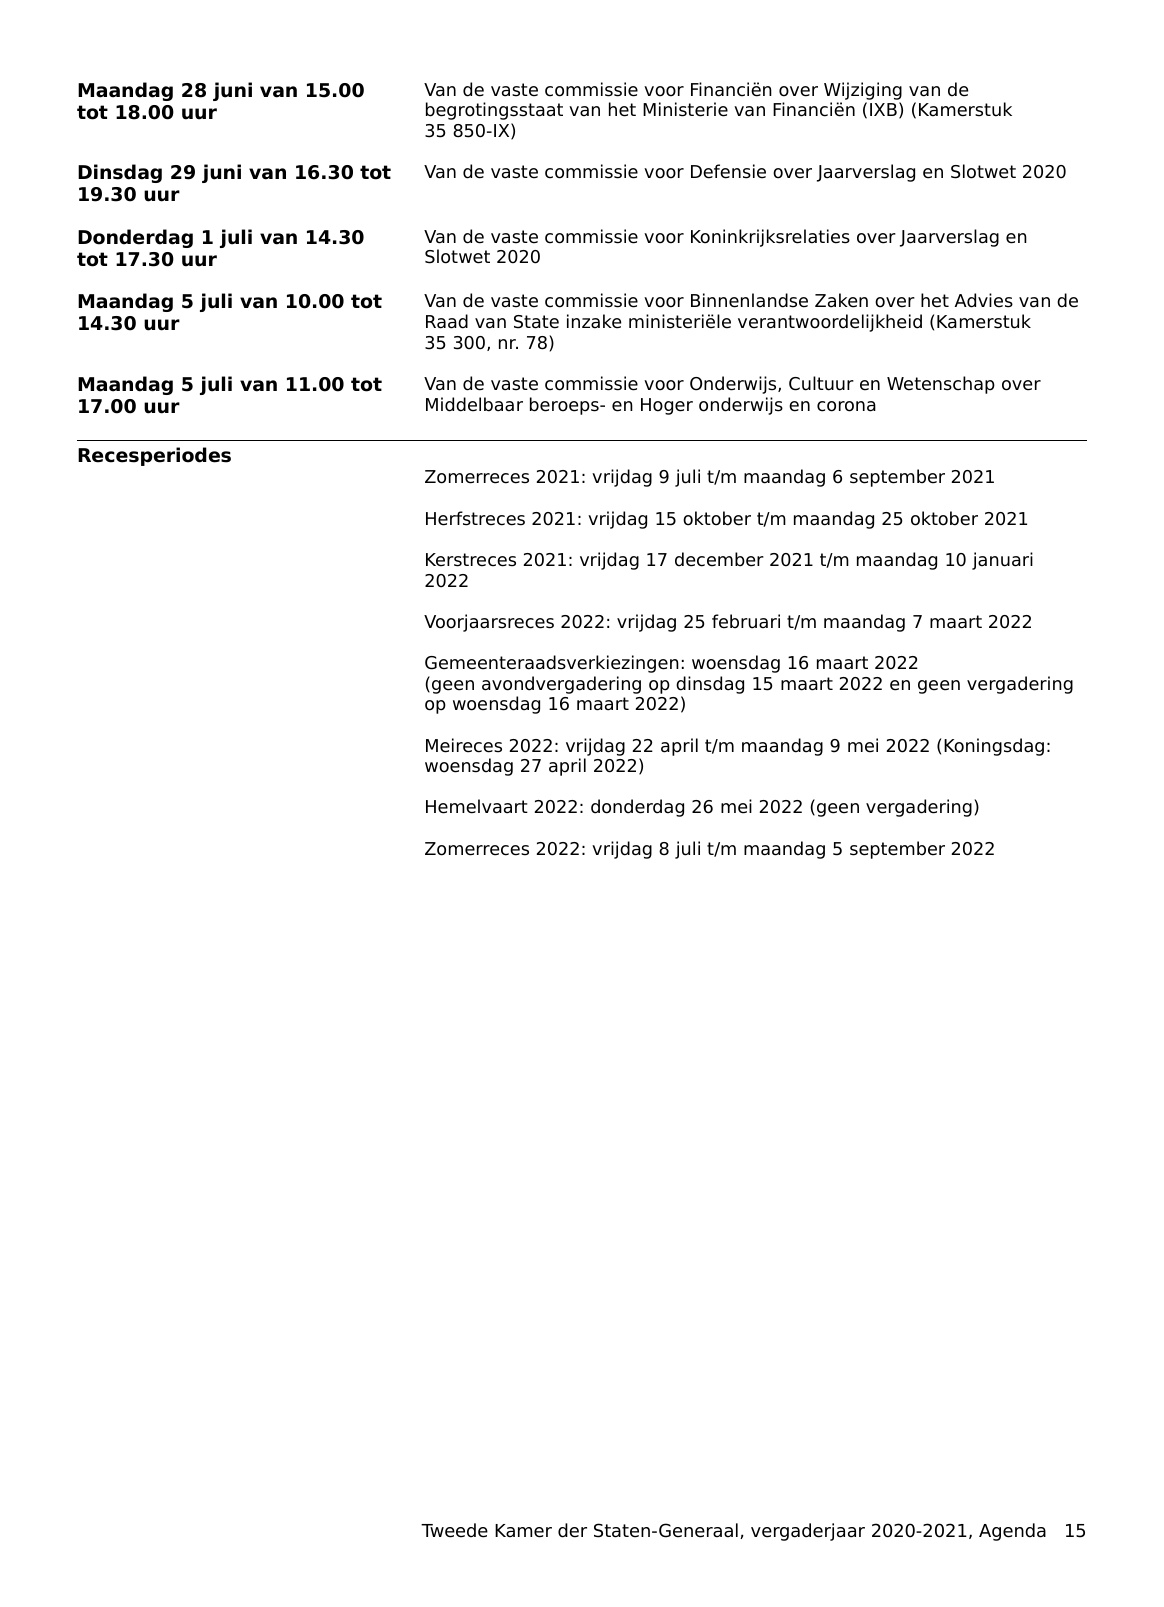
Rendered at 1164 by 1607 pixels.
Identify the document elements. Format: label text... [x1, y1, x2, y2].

table_cell [77, 591, 401, 612]
table_cell [77, 59, 401, 80]
table_cell [401, 715, 418, 736]
table_cell Van de vaste commissie voor Binnenlandse Zaken over het Advies van de Raad van State inzake ministeriële verantwoordelijkheid (Kamerstuk 35 300, nr. 78) [418, 291, 1087, 353]
table_cell [77, 674, 401, 715]
table_cell [401, 736, 418, 777]
table_cell Maandag 5 juli van 10.00 tot 14.30 uur [77, 291, 401, 353]
table_header [418, 441, 1087, 467]
table_cell [401, 206, 418, 227]
table_cell [401, 488, 418, 509]
table_cell [418, 591, 1087, 612]
table_cell [401, 142, 418, 162]
table_cell Maandag 28 juni van 15.00 tot 18.00 uur [77, 80, 401, 142]
table_cell [418, 715, 1087, 736]
table_cell [77, 612, 401, 632]
table_cell [77, 529, 401, 550]
table_cell [418, 488, 1087, 509]
table_cell [401, 227, 418, 271]
table_cell [418, 142, 1087, 162]
table_cell [401, 798, 418, 818]
table_cell Meireces 2022: vrijdag 22 april t/m maandag 9 mei 2022 (Koningsdag: woensdag 27 april 2022) [418, 736, 1087, 777]
table_cell Gemeenteraadsverkiezingen: woensdag 16 maart 2022 [418, 653, 1087, 674]
table_cell [401, 674, 418, 715]
table_cell [401, 550, 418, 591]
table_cell [77, 509, 401, 529]
table_cell [401, 80, 418, 142]
table_cell [77, 839, 401, 859]
table_cell [401, 839, 418, 859]
table_cell [401, 291, 418, 353]
table_cell [401, 633, 418, 653]
table_header [401, 441, 418, 467]
table_cell [77, 550, 401, 591]
table_cell [77, 488, 401, 509]
table_cell Van de vaste commissie voor Onderwijs, Cultuur en Wetenschap over Middelbaar beroeps- en Hoger onderwijs en corona [418, 374, 1087, 418]
table_cell Zomerreces 2022: vrijdag 8 juli t/m maandag 5 september 2022 [418, 839, 1087, 859]
table_cell Donderdag 1 juli van 14.30 tot 17.30 uur [77, 227, 401, 271]
table_cell [77, 633, 401, 653]
table_cell [401, 374, 418, 418]
table_cell [418, 353, 1087, 374]
table_cell [77, 353, 401, 374]
table_cell [77, 653, 401, 674]
table_cell [401, 591, 418, 612]
table_cell [77, 715, 401, 736]
table_cell Zomerreces 2021: vrijdag 9 juli t/m maandag 6 september 2021 [418, 468, 1087, 488]
table_cell [77, 468, 401, 488]
table_cell [418, 529, 1087, 550]
table_cell Herfstreces 2021: vrijdag 15 oktober t/m maandag 25 oktober 2021 [418, 509, 1087, 529]
table_cell [418, 777, 1087, 797]
table_cell [401, 271, 418, 291]
table_cell [418, 59, 1087, 80]
table_cell [401, 59, 418, 80]
table_cell [418, 271, 1087, 291]
table_cell [77, 271, 401, 291]
table_header Recesperiodes [77, 441, 401, 467]
table_cell [401, 818, 418, 839]
table_cell [418, 818, 1087, 839]
table_cell [401, 353, 418, 374]
table_cell Maandag 5 juli van 11.00 tot 17.00 uur [77, 374, 401, 418]
table_cell Hemelvaart 2022: donderdag 26 mei 2022 (geen vergadering) [418, 798, 1087, 818]
table_cell [77, 206, 401, 227]
table_cell [401, 162, 418, 206]
table_cell [77, 142, 401, 162]
table_cell [418, 206, 1087, 227]
table_cell Dinsdag 29 juni van 16.30 tot 19.30 uur [77, 162, 401, 206]
table_cell [77, 818, 401, 839]
table_cell [418, 633, 1087, 653]
table_cell [401, 777, 418, 797]
table_cell Kerstreces 2021: vrijdag 17 december 2021 t/m maandag 10 januari 2022 [418, 550, 1087, 591]
table_cell Van de vaste commissie voor Defensie over Jaarverslag en Slotwet 2020 [418, 162, 1087, 206]
table_cell [401, 612, 418, 632]
table_cell (geen avondvergadering op dinsdag 15 maart 2022 en geen vergadering op woensdag 16 maart 2022) [418, 674, 1087, 715]
table_cell [77, 736, 401, 777]
table_cell [401, 653, 418, 674]
table_cell Van de vaste commissie voor Financiën over Wijziging van de begrotingsstaat van het Ministerie van Financiën (IXB) (Kamerstuk 35 850-IX) [418, 80, 1087, 142]
table_cell [401, 509, 418, 529]
table_cell [77, 798, 401, 818]
table_cell [401, 529, 418, 550]
table_cell Voorjaarsreces 2022: vrijdag 25 februari t/m maandag 7 maart 2022 [418, 612, 1087, 632]
table_cell [401, 468, 418, 488]
table_cell [77, 777, 401, 797]
table_cell Van de vaste commissie voor Koninkrijksrelaties over Jaarverslag en Slotwet 2020 [418, 227, 1087, 271]
